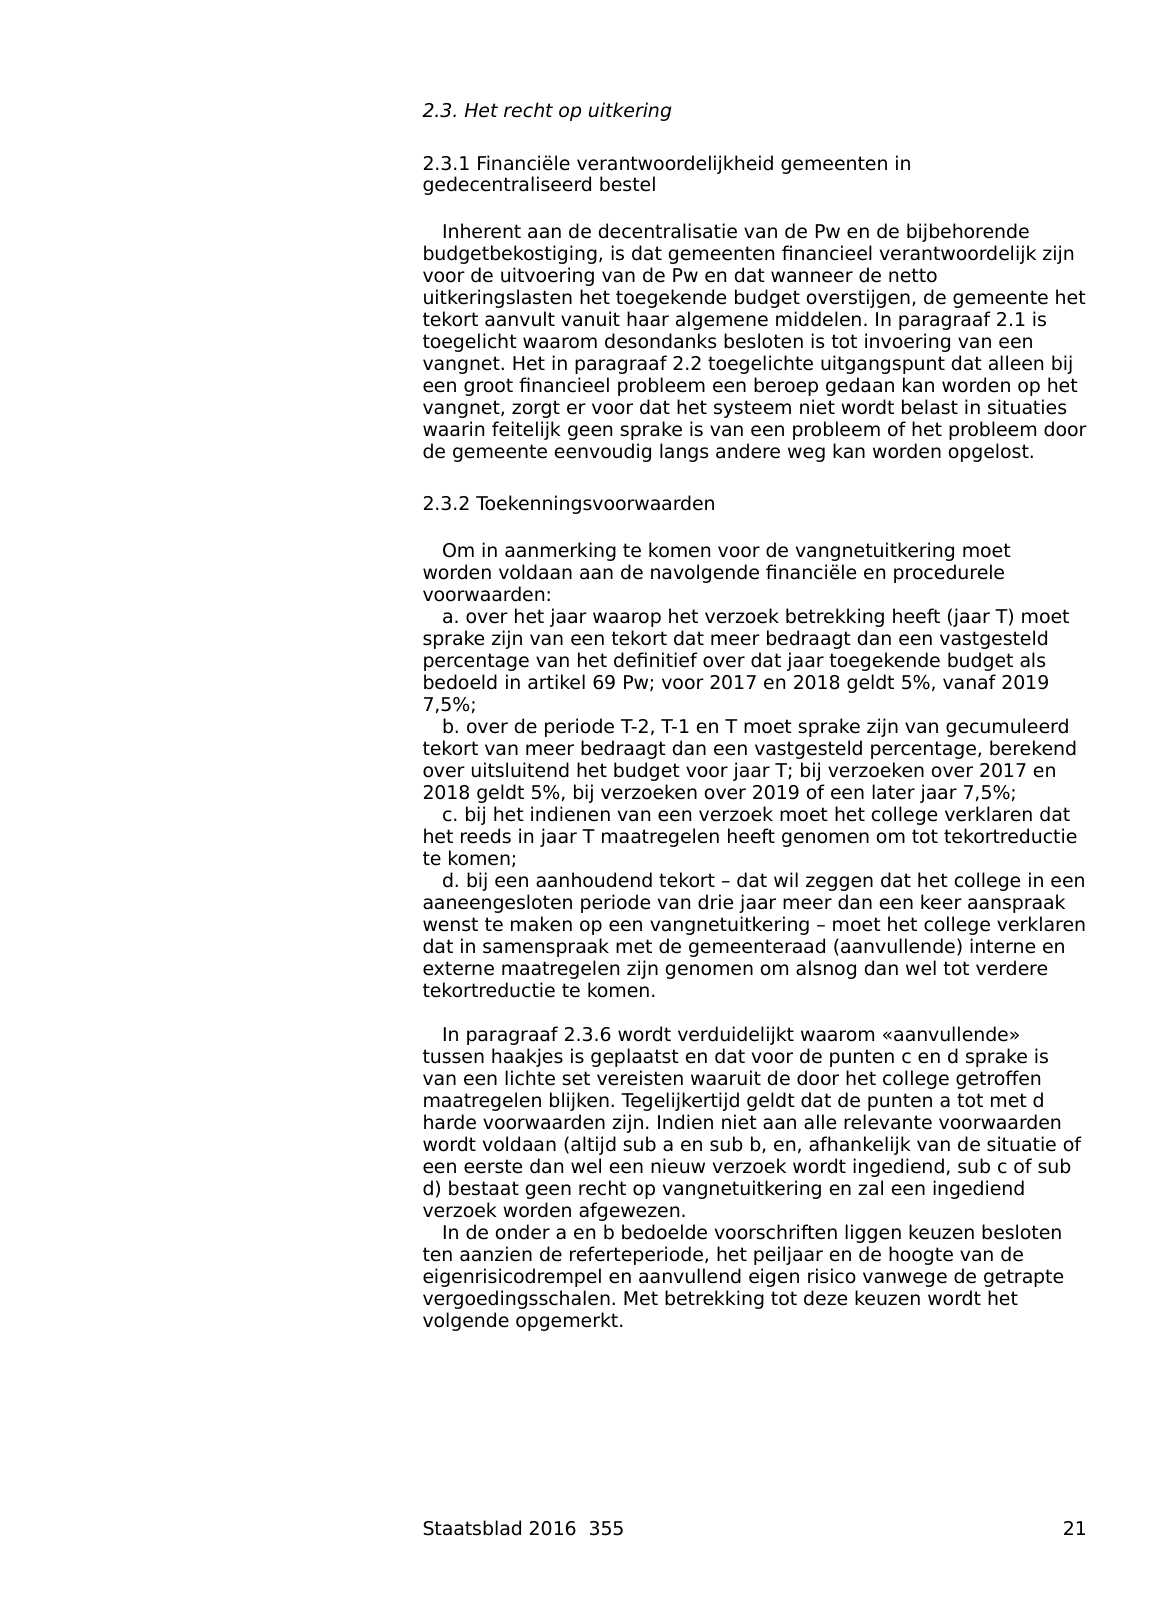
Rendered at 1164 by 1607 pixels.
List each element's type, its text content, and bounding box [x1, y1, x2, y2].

text c. bij het indienen van een verzoek moet het college verklaren dat het reeds in jaar T maatregelen heeft genomen om tot tekortreductie te komen; [422, 804, 1087, 870]
text In de onder a en b bedoelde voorschriften liggen keuzen besloten ten aanzien de referteperiode, het peiljaar en de hoogte van de eigenrisicodrempel en aanvullend eigen risico vanwege de getrapte vergoedingsschalen. Met betrekking tot deze keuzen wordt het volgende opgemerkt. [422, 1222, 1087, 1332]
text Inherent aan de decentralisatie van de Pw en de bijbehorende budgetbekostiging, is dat gemeenten financieel verantwoordelijk zijn voor de uitvoering van de Pw en dat wanneer de netto uitkeringslasten het toegekende budget overstijgen, de gemeente het tekort aanvult vanuit haar algemene middelen. In paragraaf 2.1 is toegelicht waarom desondanks besloten is tot invoering van een vangnet. Het in paragraaf 2.2 toegelichte uitgangspunt dat alleen bij een groot financieel probleem een beroep gedaan kan worden op het vangnet, zorgt er voor dat het systeem niet wordt belast in situaties waarin feitelijk geen sprake is van een probleem of het probleem door de gemeente eenvoudig langs andere weg kan worden opgelost. [422, 221, 1087, 463]
text d. bij een aanhoudend tekort – dat wil zeggen dat het college in een aaneengesloten periode van drie jaar meer dan een keer aanspraak wenst te maken op een vangnetuitkering – moet het college verklaren dat in samenspraak met de gemeenteraad (aanvullende) interne en externe maatregelen zijn genomen om alsnog dan wel tot verdere tekortreductie te komen. [422, 870, 1087, 1002]
subtitle 2.3.1 Financiële verantwoordelijkheid gemeenten in gedecentraliseerd bestel [422, 152, 1087, 196]
text a. over het jaar waarop het verzoek betrekking heeft (jaar T) moet sprake zijn van een tekort dat meer bedraagt dan een vastgesteld percentage van het definitief over dat jaar toegekende budget als bedoeld in artikel 69 Pw; voor 2017 en 2018 geldt 5%, vanaf 2019 7,5%; [422, 606, 1087, 716]
subtitle 2.3. Het recht op uitkering [422, 100, 1087, 122]
text In paragraaf 2.3.6 wordt verduidelijkt waarom «aanvullende» tussen haakjes is geplaatst en dat voor de punten c en d sprake is van een lichte set vereisten waaruit de door het college getroffen maatregelen blijken. Tegelijkertijd geldt dat de punten a tot met d harde voorwaarden zijn. Indien niet aan alle relevante voorwaarden wordt voldaan (altijd sub a en sub b, en, afhankelijk van de situatie of een eerste dan wel een nieuw verzoek wordt ingediend, sub c of sub d) bestaat geen recht op vangnetuitkering en zal een ingediend verzoek worden afgewezen. [422, 1024, 1087, 1222]
subtitle 2.3.2 Toekenningsvoorwaarden [422, 493, 1087, 515]
text Om in aanmerking te komen voor de vangnetuitkering moet worden voldaan aan de navolgende financiële en procedurele voorwaarden: [422, 540, 1087, 606]
text b. over de periode T-2, T-1 en T moet sprake zijn van gecumuleerd tekort van meer bedraagt dan een vastgesteld percentage, berekend over uitsluitend het budget voor jaar T; bij verzoeken over 2017 en 2018 geldt 5%, bij verzoeken over 2019 of een later jaar 7,5%; [422, 716, 1087, 804]
